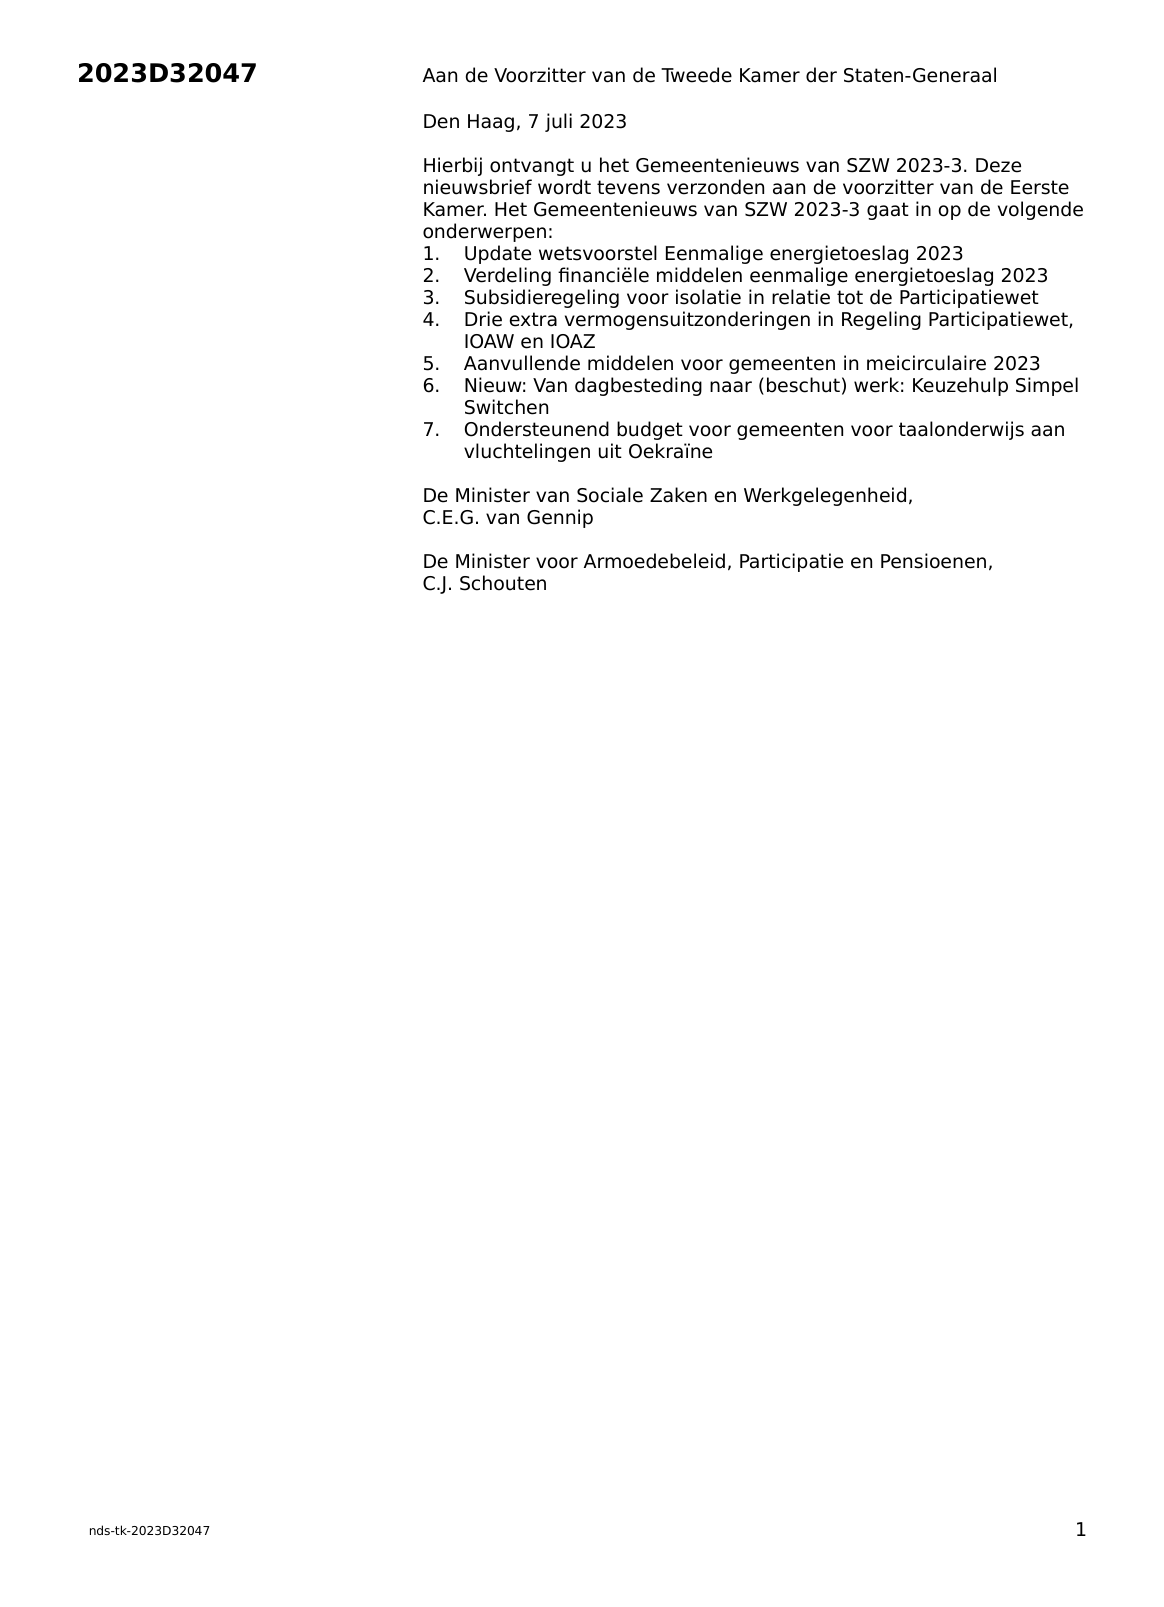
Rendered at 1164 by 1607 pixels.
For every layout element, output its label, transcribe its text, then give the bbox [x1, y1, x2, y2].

text 2023D32047 Aan de Voorzitter van de Tweede Kamer der Staten-Generaal [77, 59, 1087, 89]
text 1. Update wetsvoorstel Eenmalige energietoeslag 2023 [422, 243, 1087, 265]
text C.E.G. van Gennip [422, 507, 1087, 529]
text Hierbij ontvangt u het Gemeentenieuws van SZW 2023-3. Deze nieuwsbrief wordt tevens verzonden aan de voorzitter van de Eerste Kamer. Het Gemeentenieuws van SZW 2023-3 gaat in op de volgende onderwerpen: [422, 155, 1087, 243]
text 5. Aanvullende middelen voor gemeenten in meicirculaire 2023 [422, 353, 1087, 375]
text 3. Subsidieregeling voor isolatie in relatie tot de Participatiewet [422, 287, 1087, 309]
text De Minister van Sociale Zaken en Werkgelegenheid, [422, 485, 1087, 507]
text Den Haag, 7 juli 2023 [422, 111, 1087, 133]
text De Minister voor Armoedebeleid, Participatie en Pensioenen, [422, 551, 1087, 573]
text 7. Ondersteunend budget voor gemeenten voor taalonderwijs aan vluchtelingen uit Oekraïne [422, 419, 1087, 463]
text nds-tk-2023D32047 [88, 1524, 323, 1538]
text 4. Drie extra vermogensuitzonderingen in Regeling Participatiewet, IOAW en IOAZ [422, 309, 1087, 353]
text 6. Nieuw: Van dagbesteding naar (beschut) werk: Keuzehulp Simpel Switchen [422, 375, 1087, 419]
text C.J. Schouten [422, 573, 1087, 595]
text 2. Verdeling financiële middelen eenmalige energietoeslag 2023 [422, 265, 1087, 287]
